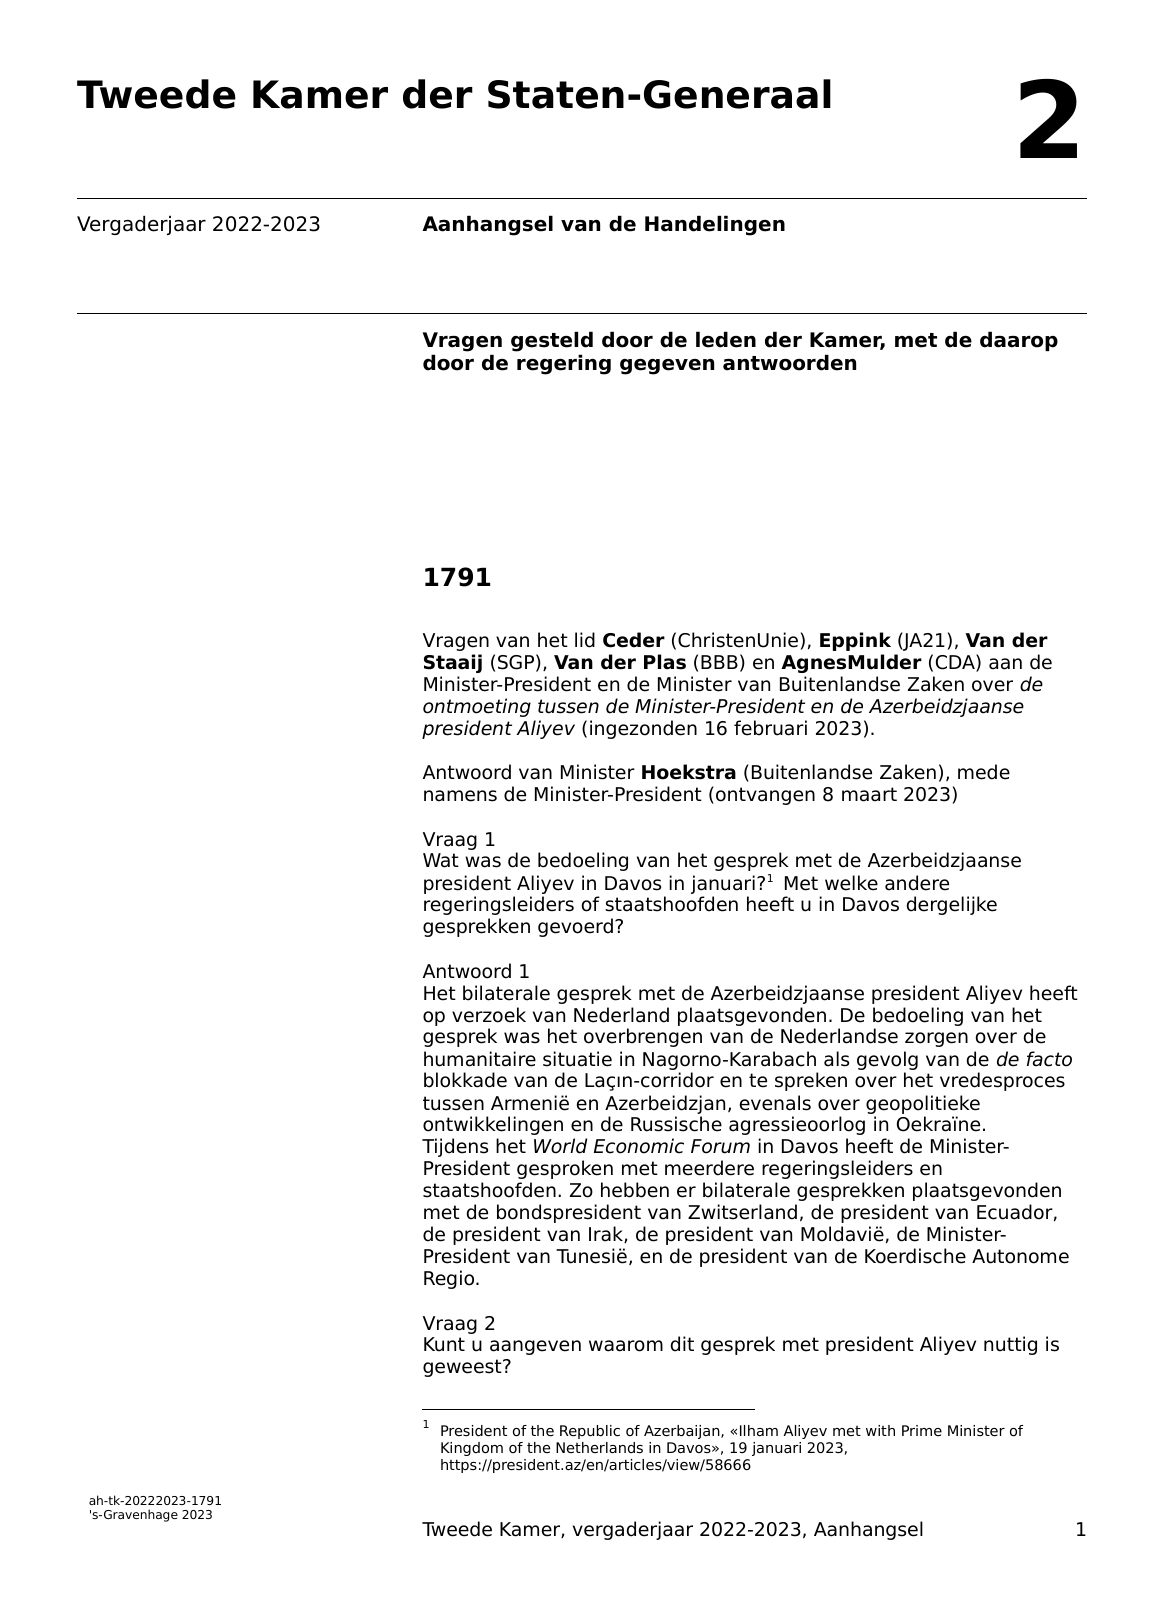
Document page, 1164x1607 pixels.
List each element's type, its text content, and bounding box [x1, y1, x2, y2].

text 1791 [422, 563, 1087, 592]
table_cell [77, 314, 422, 375]
text Wat was de bedoeling van het gesprek met de Azerbeidzjaanse president Aliyev in Davos in januari? Met welke andere regeringsleiders of staatshoofden heeft u in Davos dergelijke gesprekken gevoerd? [422, 850, 1087, 938]
text Het bilaterale gesprek met de Azerbeidzjaanse president Aliyev heeft op verzoek van Nederland plaatsgevonden. De bedoeling van het gesprek was het overbrengen van de Nederlandse zorgen over de humanitaire situatie in Nagorno-Karabach als gevolg van de de facto blokkade van de Laçın-corridor en te spreken over het vredesproces tussen Armenië en Azerbeidzjan, evenals over geopolitieke ontwikkelingen en de Russische agressieoorlog in Oekraïne. [422, 982, 1087, 1136]
text Vraag 1 [422, 828, 1087, 850]
text Vraag 2 [422, 1312, 1087, 1334]
table_cell Vragen gesteld door de leden der Kamer, met de daarop door de regering gegeven antwoorden [422, 314, 1087, 375]
table_header 2 [886, 59, 1087, 198]
table_cell Aanhangsel van de Handelingen [422, 199, 1087, 313]
text Antwoord 1 [422, 961, 1087, 982]
text Kunt u aangeven waarom dit gesprek met president Aliyev nuttig is geweest? [422, 1334, 1087, 1378]
table_header Tweede Kamer der Staten-Generaal [77, 59, 886, 198]
text President of the Republic of Azerbaijan, «Ilham Aliyev met with Prime Minister of Kingdom of the Netherlands in Davos», 19 januari 2023, https://president.az/en/articles/view/58666 [422, 1418, 1087, 1474]
text ah-tk-20222023-1791 [88, 1494, 323, 1508]
text 's-Gravenhage 2023 [88, 1508, 323, 1522]
text Antwoord van Minister Hoekstra (Buitenlandse Zaken), mede namens de Minister-President (ontvangen 8 maart 2023) [422, 762, 1087, 806]
text Vragen van het lid Ceder (ChristenUnie), Eppink (JA21), Van der Staaij (SGP), Van der Plas (BBB) en AgnesMulder (CDA) aan de Minister-President en de Minister van Buitenlandse Zaken over de ontmoeting tussen de Minister-President en de Azerbeidzjaanse president Aliyev (ingezonden 16 februari 2023). [422, 630, 1087, 740]
text Tijdens het World Economic Forum in Davos heeft de Minister-President gesproken met meerdere regeringsleiders en staatshoofden. Zo hebben er bilaterale gesprekken plaatsgevonden met de bondspresident van Zwitserland, de president van Ecuador, de president van Irak, de president van Moldavië, de Minister-President van Tunesië, en de president van de Koerdische Autonome Regio. [422, 1136, 1087, 1290]
table_cell Vergaderjaar 2022-2023 [77, 199, 422, 313]
